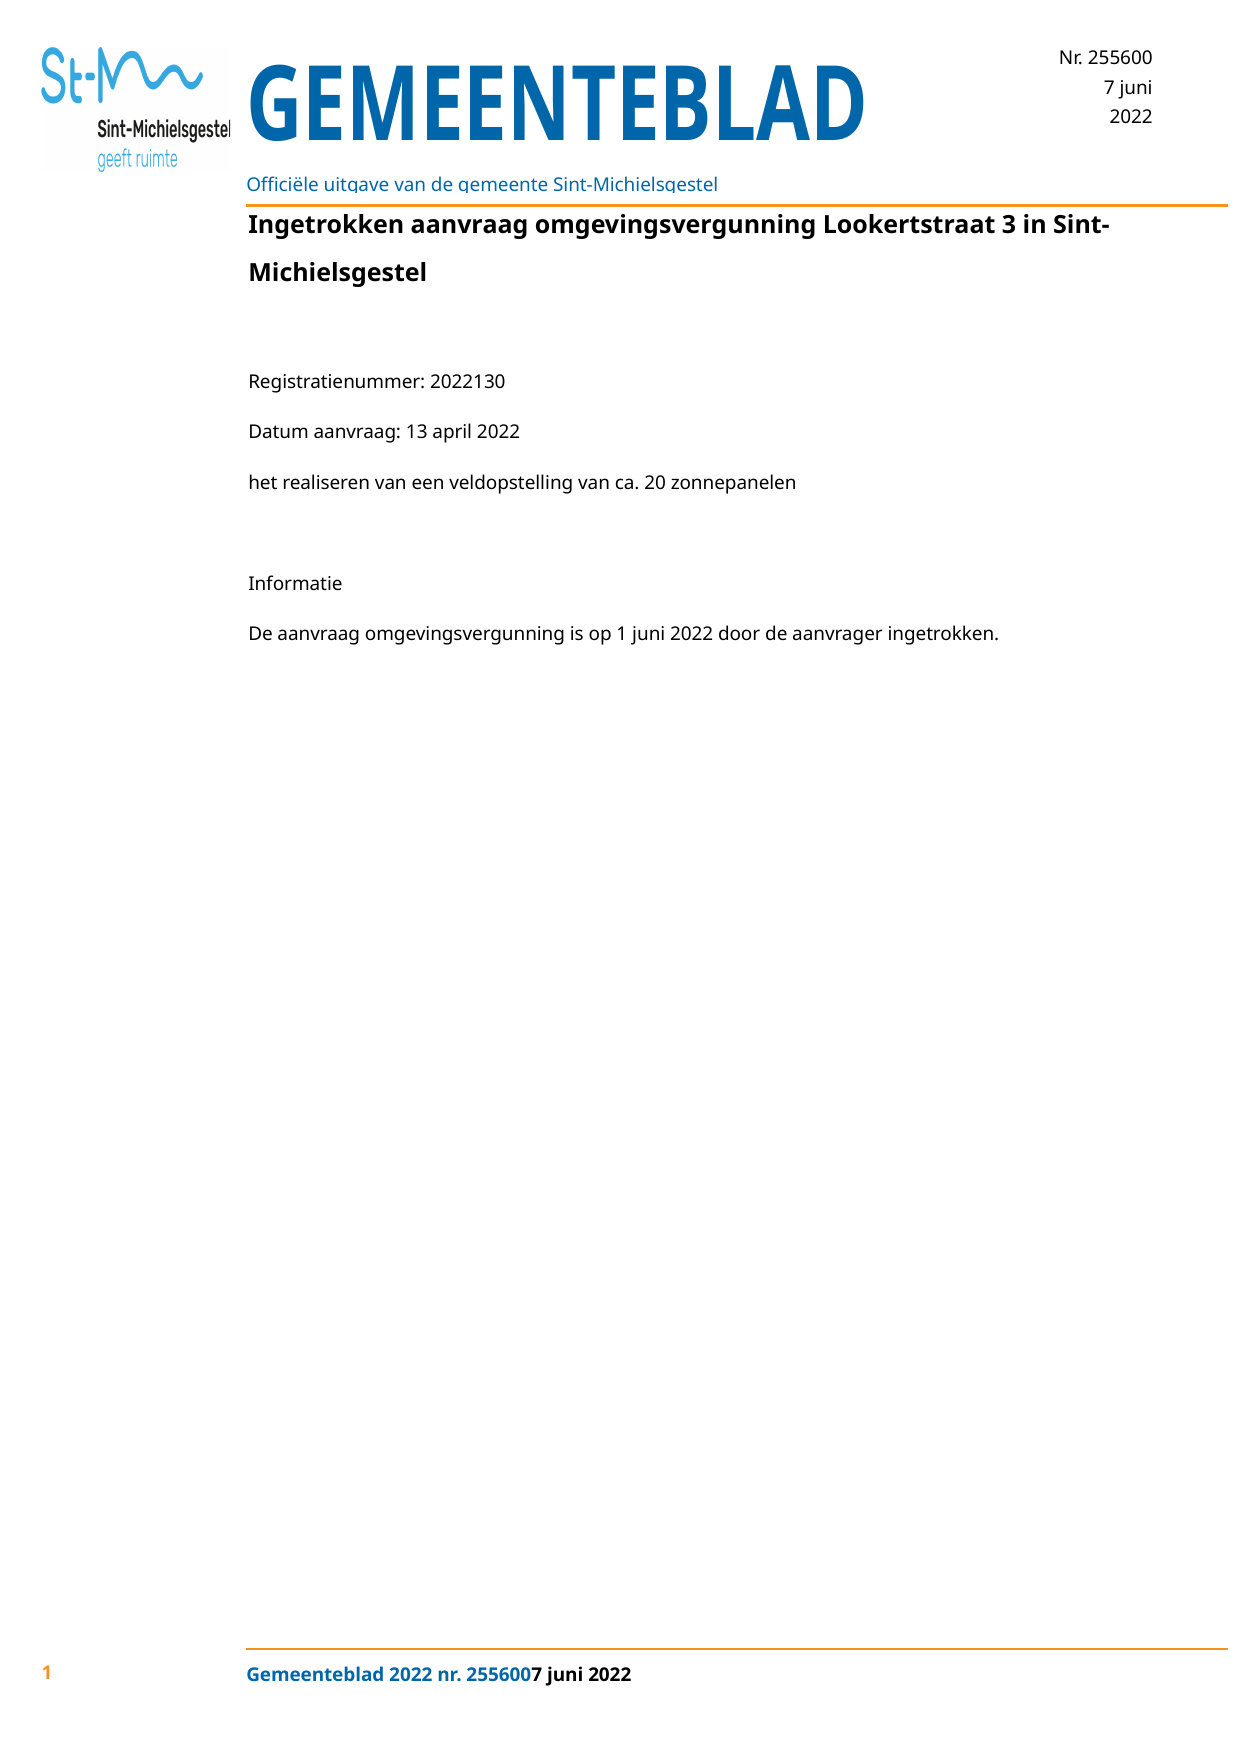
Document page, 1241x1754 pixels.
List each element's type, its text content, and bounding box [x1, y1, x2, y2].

text Datum aanvraag: 13 april 2022 [248, 419, 1152, 444]
text Informatie [248, 570, 1152, 596]
text het realiseren van een veldopstelling van ca. 20 zonnepanelen [248, 469, 1152, 495]
text Registratienummer: 2022130 [248, 368, 1152, 394]
picture [41, 47, 231, 172]
text De aanvraag omgevingsvergunning is op 1 juni 2022 door de aanvrager ingetrokken. [248, 620, 1152, 646]
text Ingetrokken aanvraag omgevingsvergunning Lookertstraat 3 in Sint-Michielsgestel [248, 207, 1152, 288]
